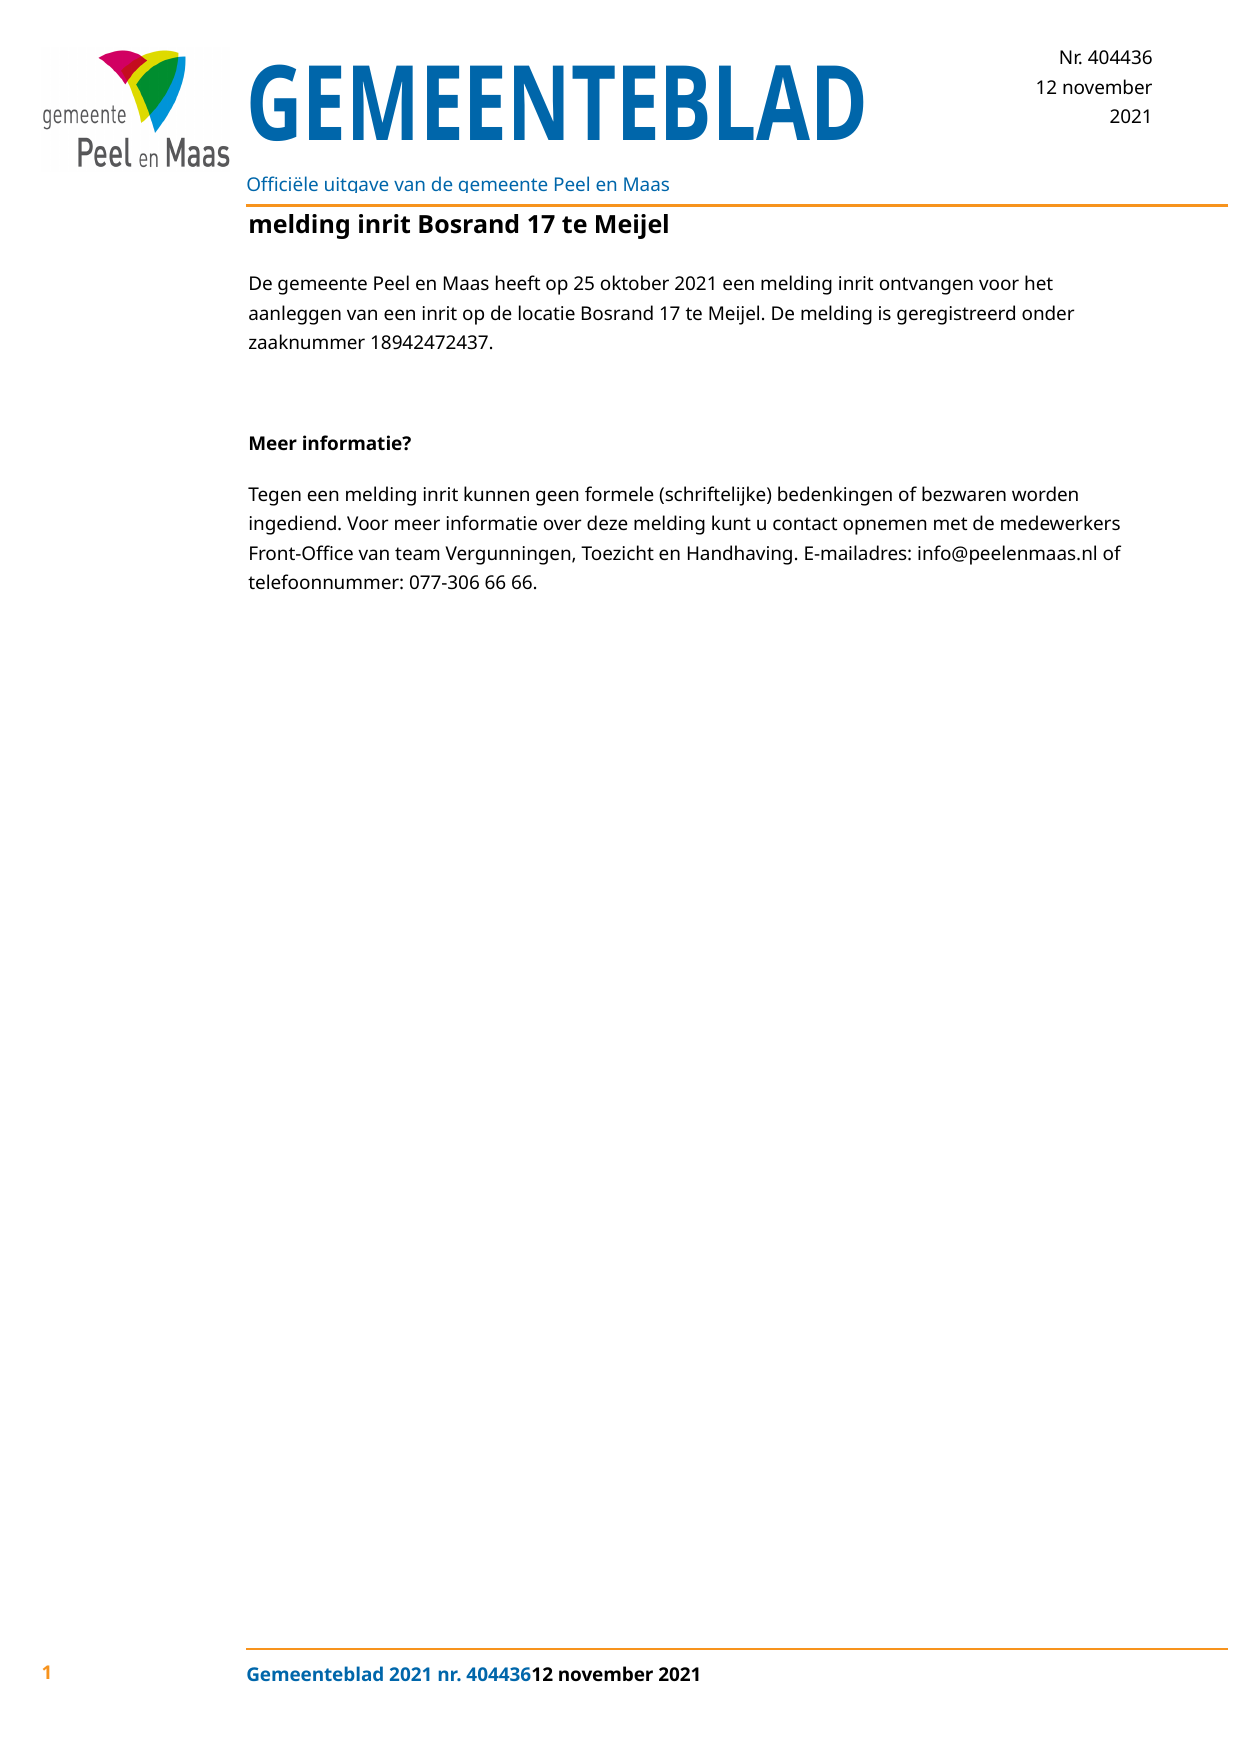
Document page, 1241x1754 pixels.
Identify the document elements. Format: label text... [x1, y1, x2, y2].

text De gemeente Peel en Maas heeft op 25 oktober 2021 een melding inrit ontvangen voor het aanleggen van een inrit op de locatie Bosrand 17 te Meijel. De melding is geregistreerd onder zaaknummer 18942472437. [248, 270, 1152, 355]
picture [41, 47, 231, 172]
text melding inrit Bosrand 17 te Meijel [248, 207, 1152, 241]
text Tegen een melding inrit kunnen geen formele (schriftelijke) bedenkingen of bezwaren worden ingediend. Voor meer informatie over deze melding kunt u contact opnemen met de medewerkers Front-Office van team Vergunningen, Toezicht en Handhaving. E-mailadres: info@peelenmaas.nl of telefoonnummer: 077-306 66 66. [248, 481, 1152, 595]
text Meer informatie? [248, 430, 1152, 456]
